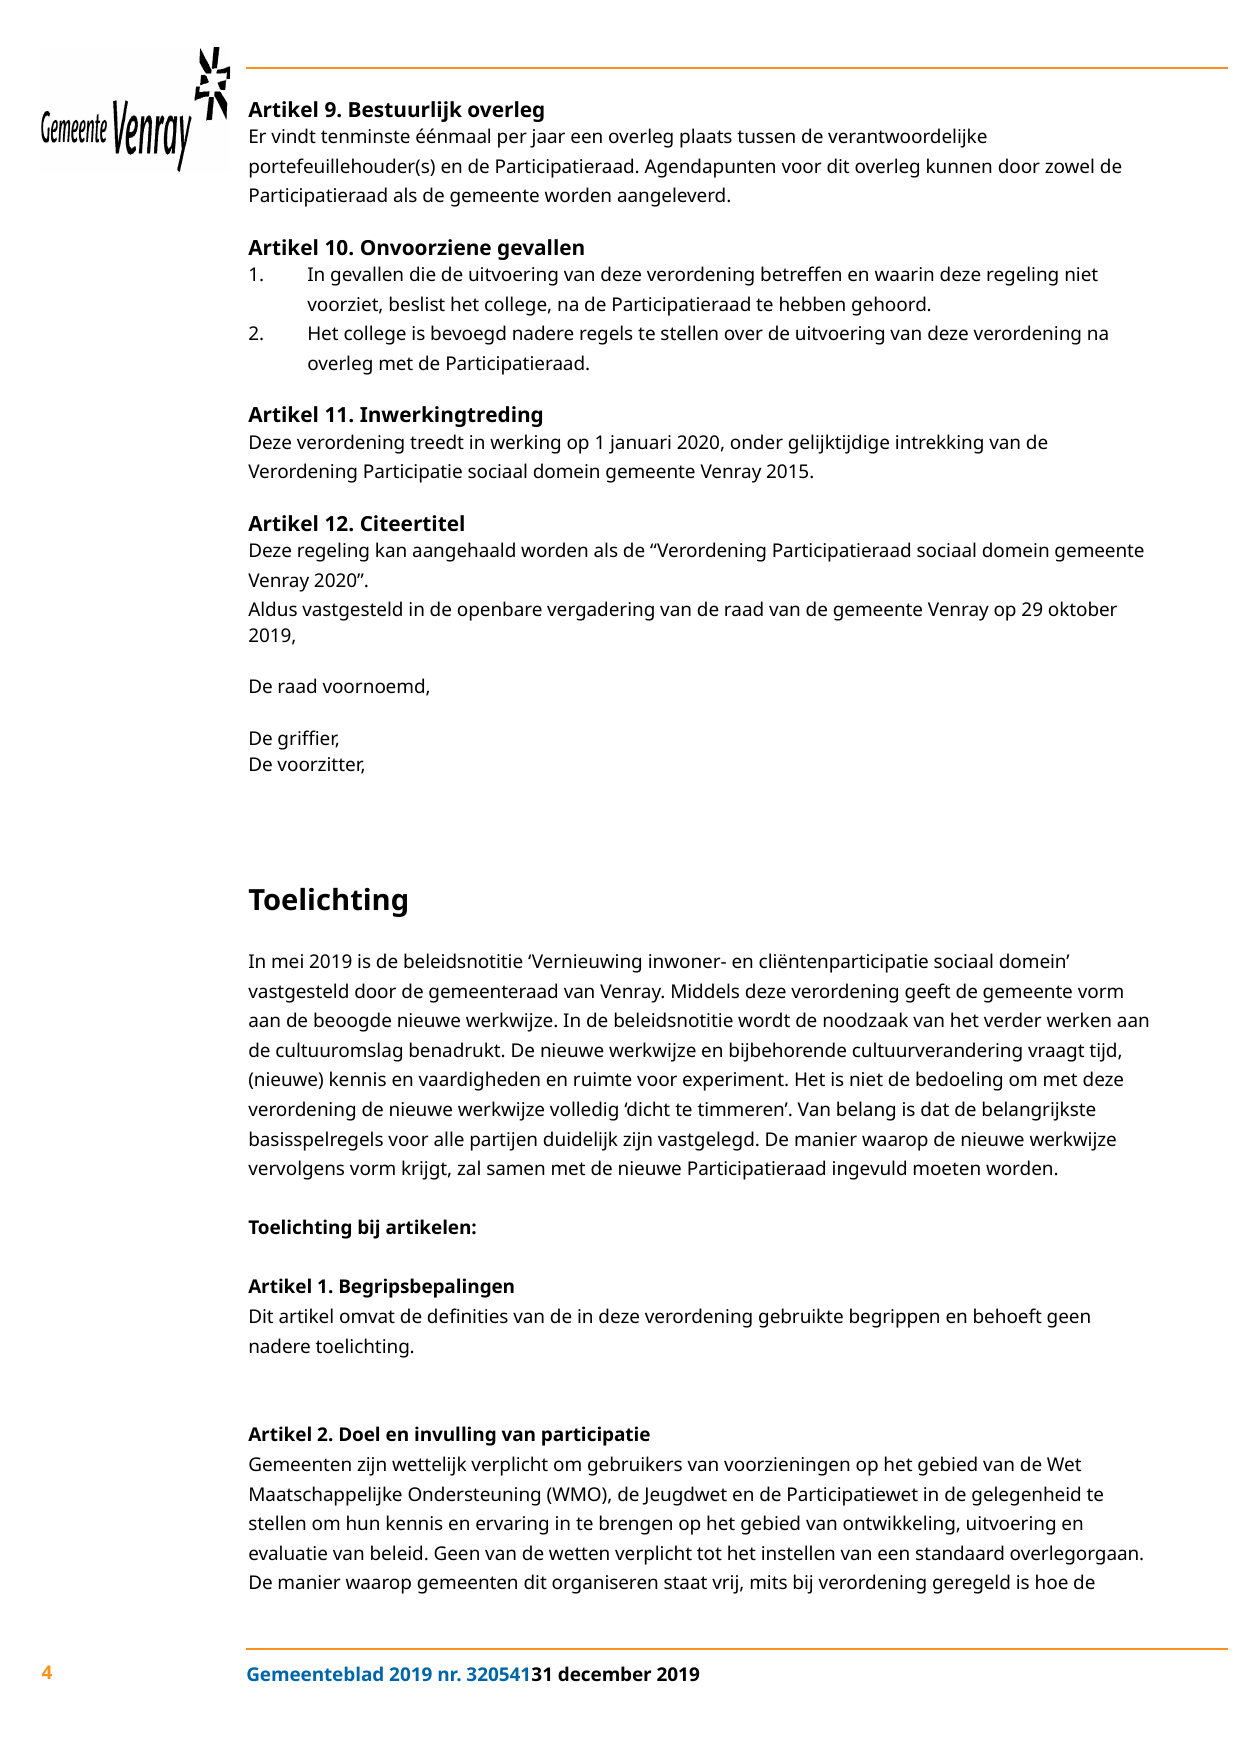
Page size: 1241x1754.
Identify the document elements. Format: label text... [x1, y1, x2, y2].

text Er vindt tenminste éénmaal per jaar een overleg plaats tussen de verantwoordelijke portefeuillehouder(s) en de Participatieraad. Agendapunten voor dit overleg kunnen door zowel de Participatieraad als de gemeente worden aangeleverd. [248, 123, 1152, 208]
list In gevallen die de uitvoering van deze verordening betreffen en waarin deze regeling niet voorziet, beslist het college, na de Participatieraad te hebben gehoord. [248, 261, 1152, 317]
text Gemeenten zijn wettelijk verplicht om gebruikers van voorzieningen op het gebied van de Wet Maatschappelijke Ondersteuning (WMO), de Jeugdwet en de Participatiewet in de gelegenheid te stellen om hun kennis en ervaring in te brengen op het gebied van ontwikkeling, uitvoering en evaluatie van beleid. Geen van de wetten verplicht tot het instellen van een standaard overlegorgaan. De manier waarop gemeenten dit organiseren staat vrij, mits bij verordening geregeld is hoe de [248, 1451, 1152, 1595]
text De voorzitter, [248, 751, 1152, 777]
text De raad voornoemd, [248, 674, 1152, 699]
text Artikel 9. Bestuurlijk overleg [248, 95, 1152, 123]
text Toelichting [248, 879, 1152, 919]
text Artikel 12. Citeertitel [248, 509, 1152, 537]
list Het college is bevoegd nadere regels te stellen over de uitvoering van deze verordening na overleg met de Participatieraad. [248, 320, 1152, 376]
text De griffier, [248, 725, 1152, 751]
text Artikel 2. Doel en invulling van participatie [248, 1422, 1152, 1447]
text Deze verordening treedt in werking op 1 januari 2020, onder gelijktijdige intrekking van de Verordening Participatie sociaal domein gemeente Venray 2015. [248, 429, 1152, 484]
text Dit artikel omvat de definities van de in deze verordening gebruikte begrippen en behoeft geen nadere toelichting. [248, 1303, 1152, 1359]
text In mei 2019 is de beleidsnotitie ‘Vernieuwing inwoner- en cliëntenparticipatie sociaal domein’ vastgesteld door de gemeenteraad van Venray. Middels deze verordening geeft de gemeente vorm aan de beoogde nieuwe werkwijze. In de beleidsnotitie wordt de noodzaak van het verder werken aan de cultuuromslag benadrukt. De nieuwe werkwijze en bijbehorende cultuurverandering vraagt tijd, (nieuwe) kennis en vaardigheden en ruimte voor experiment. Het is niet de bedoeling om met deze verordening de nieuwe werkwijze volledig ‘dicht te timmeren’. Van belang is dat de belangrijkste basisspelregels voor alle partijen duidelijk zijn vastgelegd. De manier waarop de nieuwe werkwijze vervolgens vorm krijgt, zal samen met de nieuwe Participatieraad ingevuld moeten worden. [248, 948, 1152, 1181]
text Artikel 1. Begripsbepalingen [248, 1274, 1152, 1299]
text Toelichting bij artikelen: [248, 1214, 1152, 1240]
picture [41, 47, 231, 172]
text Deze regeling kan aangehaald worden als de “Verordening Participatieraad sociaal domein gemeente Venray 2020”. [248, 537, 1152, 593]
text Artikel 10. Onvoorziene gevallen [248, 233, 1152, 261]
text Aldus vastgesteld in de openbare vergadering van de raad van de gemeente Venray op 29 oktober 2019, [248, 596, 1152, 648]
text Artikel 11. Inwerkingtreding [248, 400, 1152, 429]
